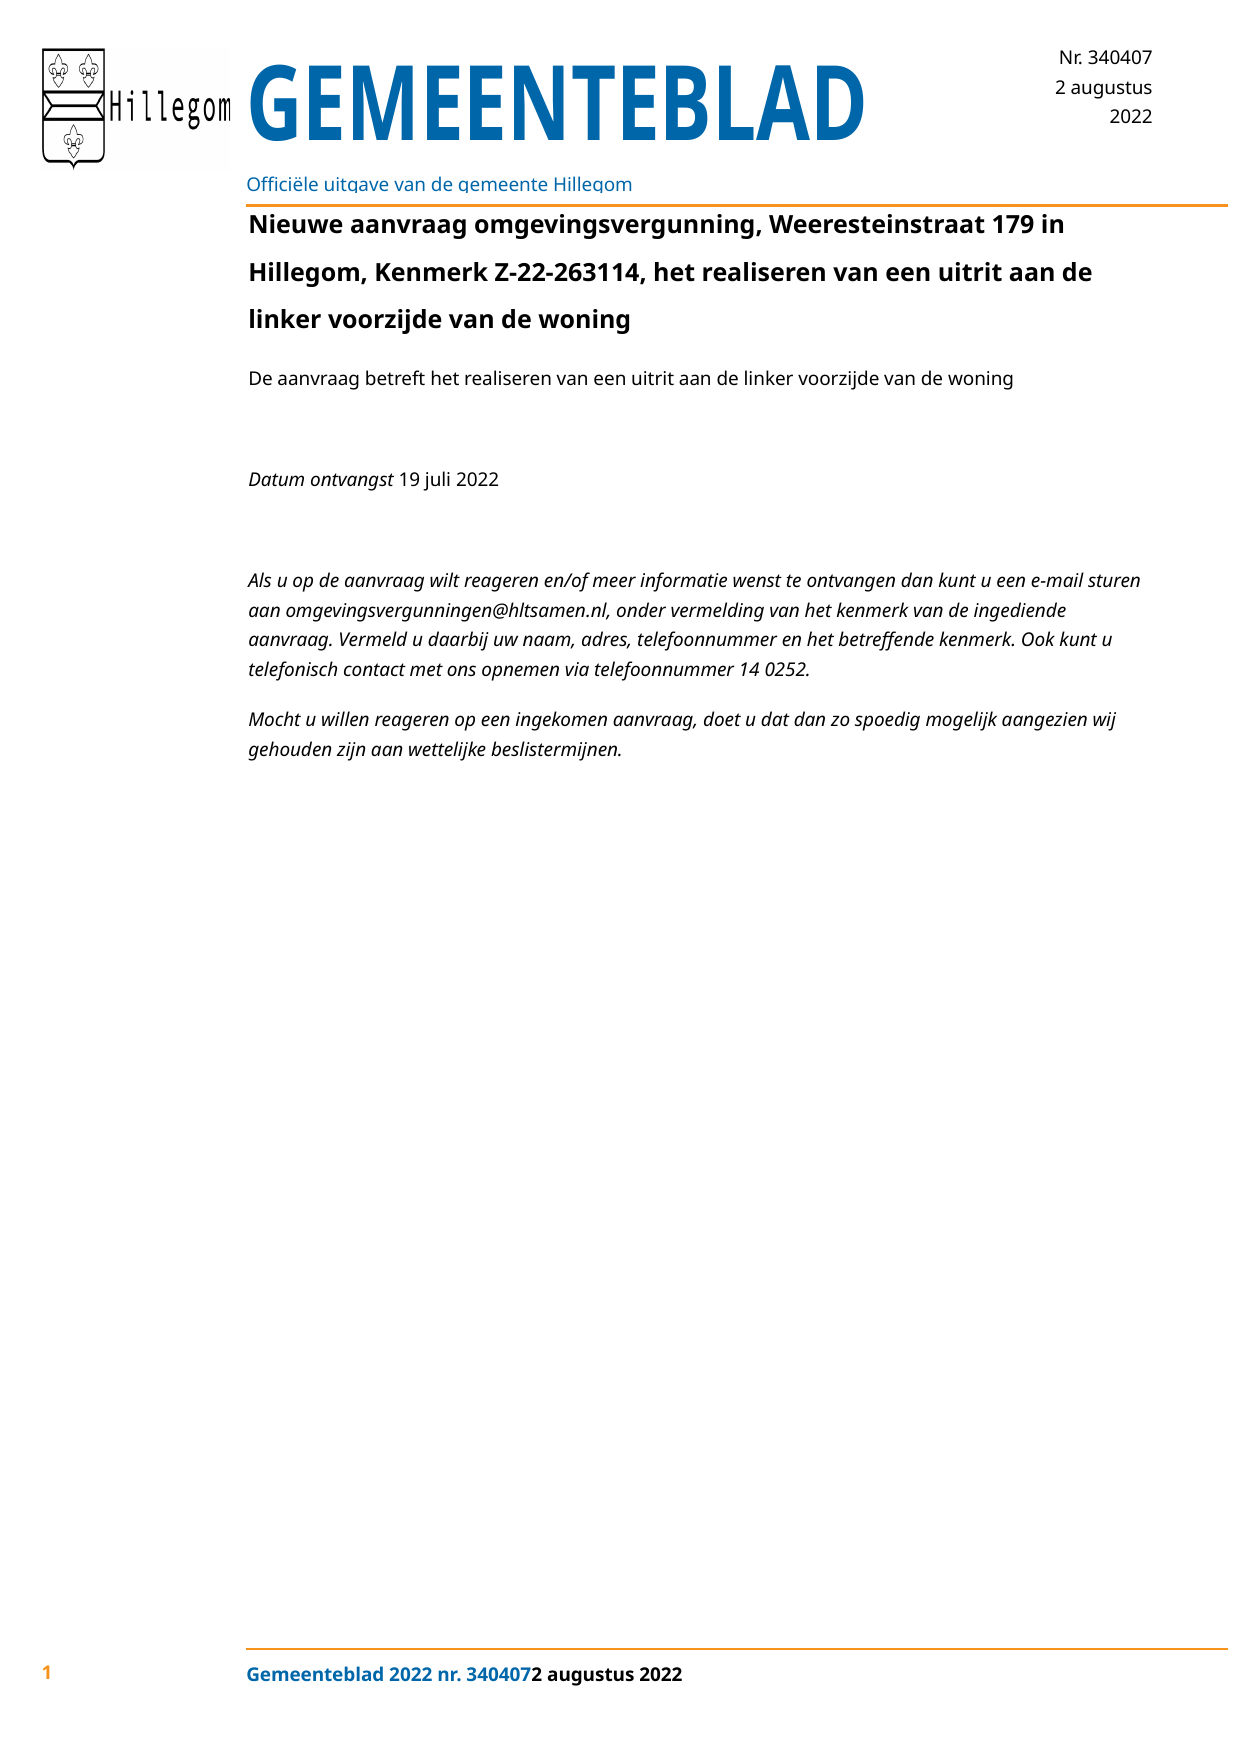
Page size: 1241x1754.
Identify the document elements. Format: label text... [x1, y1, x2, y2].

text Nieuwe aanvraag omgevingsvergunning, Weeresteinstraat 179 in Hillegom, Kenmerk Z-22-263114, het realiseren van een uitrit aan de linker voorzijde van de woning [248, 207, 1152, 336]
text Datum ontvangst 19 juli 2022 [248, 466, 1152, 492]
picture [41, 47, 231, 172]
text De aanvraag betreft het realiseren van een uitrit aan de linker voorzijde van de woning [248, 366, 1152, 391]
text Als u op de aanvraag wilt reageren en/of meer informatie wenst te ontvangen dan kunt u een e-mail sturen aan omgevingsvergunningen@hltsamen.nl, onder vermelding van het kenmerk van de ingediende aanvraag. Vermeld u daarbij uw naam, adres, telefoonnummer en het betreffende kenmerk. Ook kunt u telefonisch contact met ons opnemen via telefoonnummer 14 0252. [248, 567, 1152, 682]
text Mocht u willen reageren op een ingekomen aanvraag, doet u dat dan zo spoedig mogelijk aangezien wij gehouden zijn aan wettelijke beslistermijnen. [248, 706, 1152, 762]
